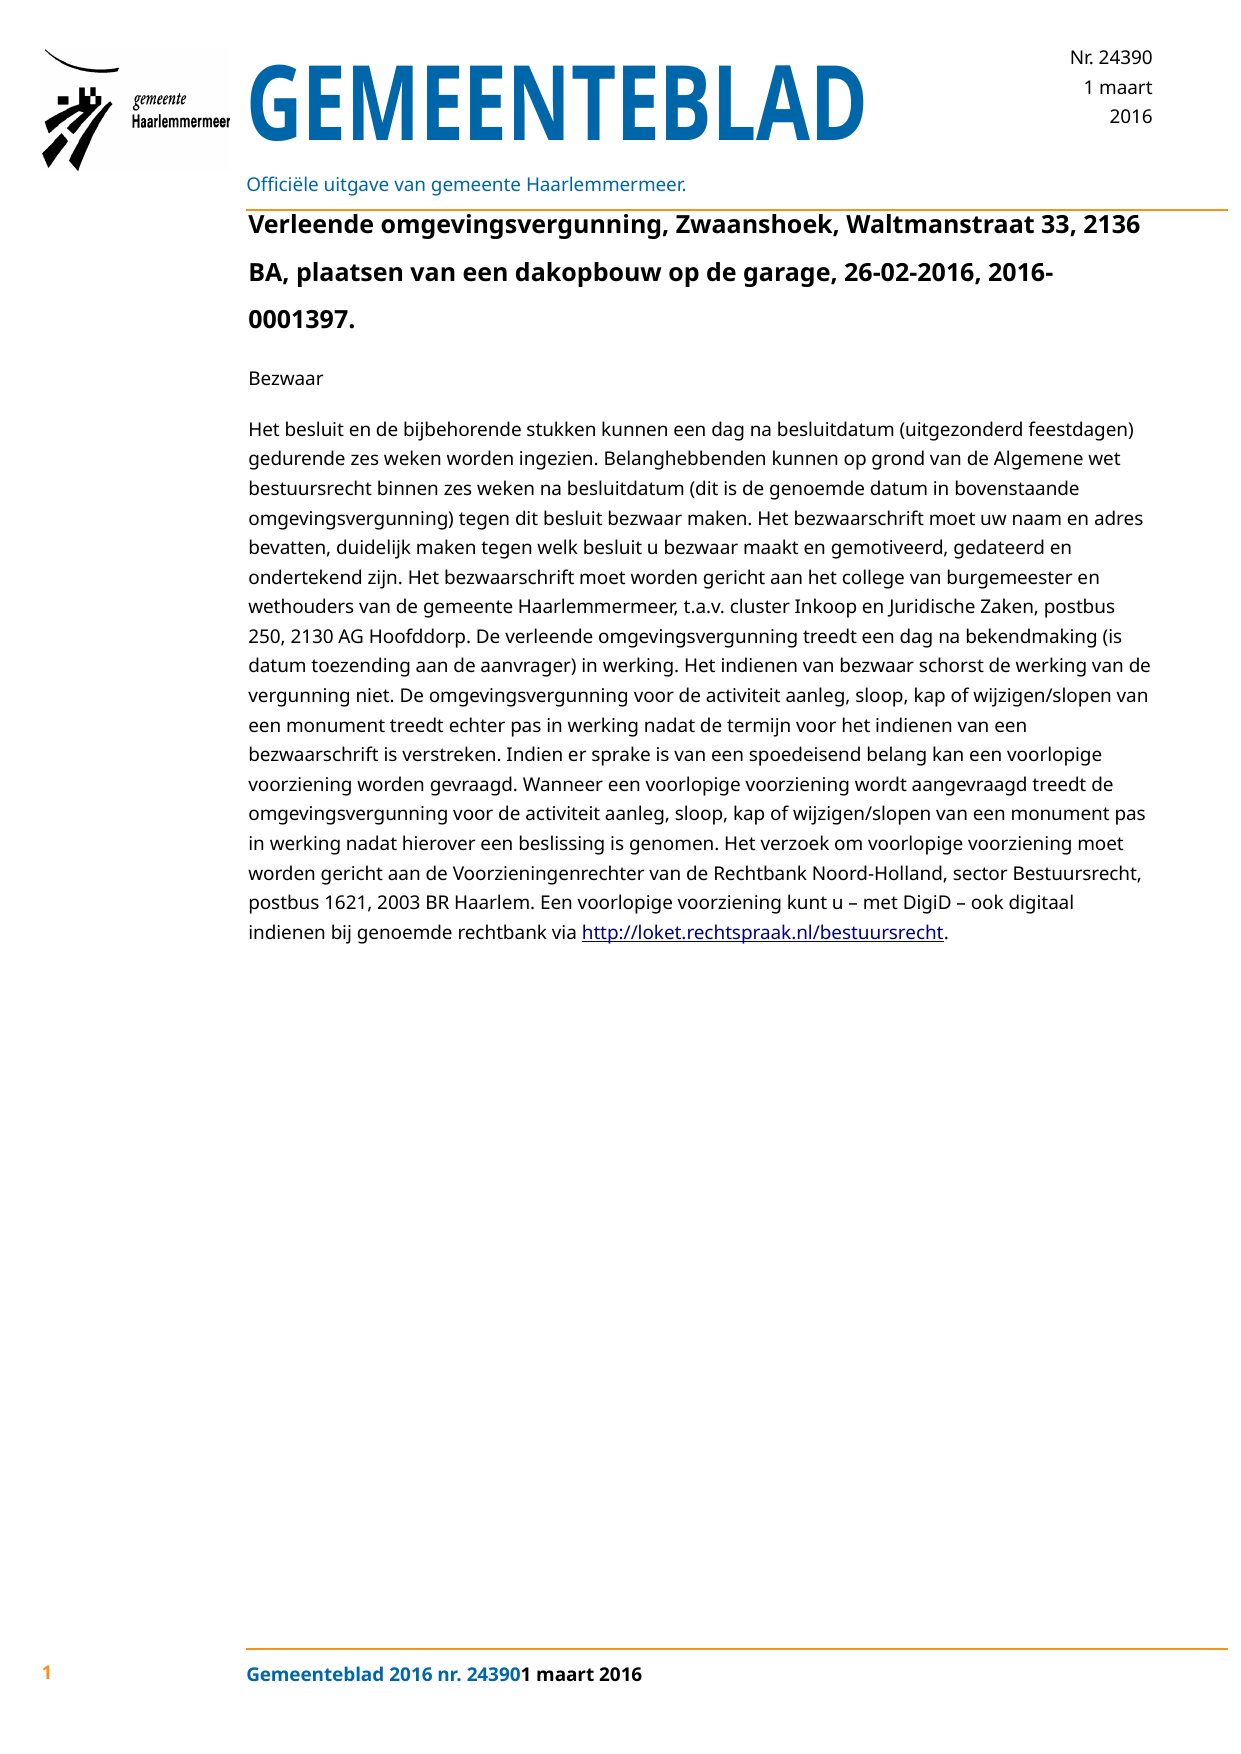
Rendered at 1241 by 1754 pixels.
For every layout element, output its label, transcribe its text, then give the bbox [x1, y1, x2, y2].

picture [41, 47, 231, 172]
text Bezwaar [248, 366, 1152, 391]
text Verleende omgevingsvergunning, Zwaanshoek, Waltmanstraat 33, 2136 BA, plaatsen van een dakopbouw op de garage, 26-02-2016, 2016-0001397. [248, 211, 1152, 336]
text Het besluit en de bijbehorende stukken kunnen een dag na besluitdatum (uitgezonderd feestdagen) gedurende zes weken worden ingezien. Belanghebbenden kunnen op grond van de Algemene wet bestuursrecht binnen zes weken na besluitdatum (dit is de genoemde datum in bovenstaande omgevingsvergunning) tegen dit besluit bezwaar maken. Het bezwaarschrift moet uw naam en adres bevatten, duidelijk maken tegen welk besluit u bezwaar maakt en gemotiveerd, gedateerd en ondertekend zijn. Het bezwaarschrift moet worden gericht aan het college van burgemeester en wethouders van de gemeente Haarlemmermeer, t.a.v. cluster Inkoop en Juridische Zaken, postbus 250, 2130 AG Hoofddorp. De verleende omgevingsvergunning treedt een dag na bekendmaking (is datum toezending aan de aanvrager) in werking. Het indienen van bezwaar schorst de werking van de vergunning niet. De omgevingsvergunning voor de activiteit aanleg, sloop, kap of wijzigen/slopen van een monument treedt echter pas in werking nadat de termijn voor het indienen van een bezwaarschrift is verstreken. Indien er sprake is van een spoedeisend belang kan een voorlopige voorziening worden gevraagd. Wanneer een voorlopige voorziening wordt aangevraagd treedt de omgevingsvergunning voor de activiteit aanleg, sloop, kap of wijzigen/slopen van een monument pas in werking nadat hierover een beslissing is genomen. Het verzoek om voorlopige voorziening moet worden gericht aan de Voorzieningenrechter van de Rechtbank Noord-Holland, sector Bestuursrecht, postbus 1621, 2003 BR Haarlem. Een voorlopige voorziening kunt u – met DigiD – ook digitaal indienen bij genoemde rechtbank via http://loket.rechtspraak.nl/bestuursrecht. [248, 416, 1152, 944]
